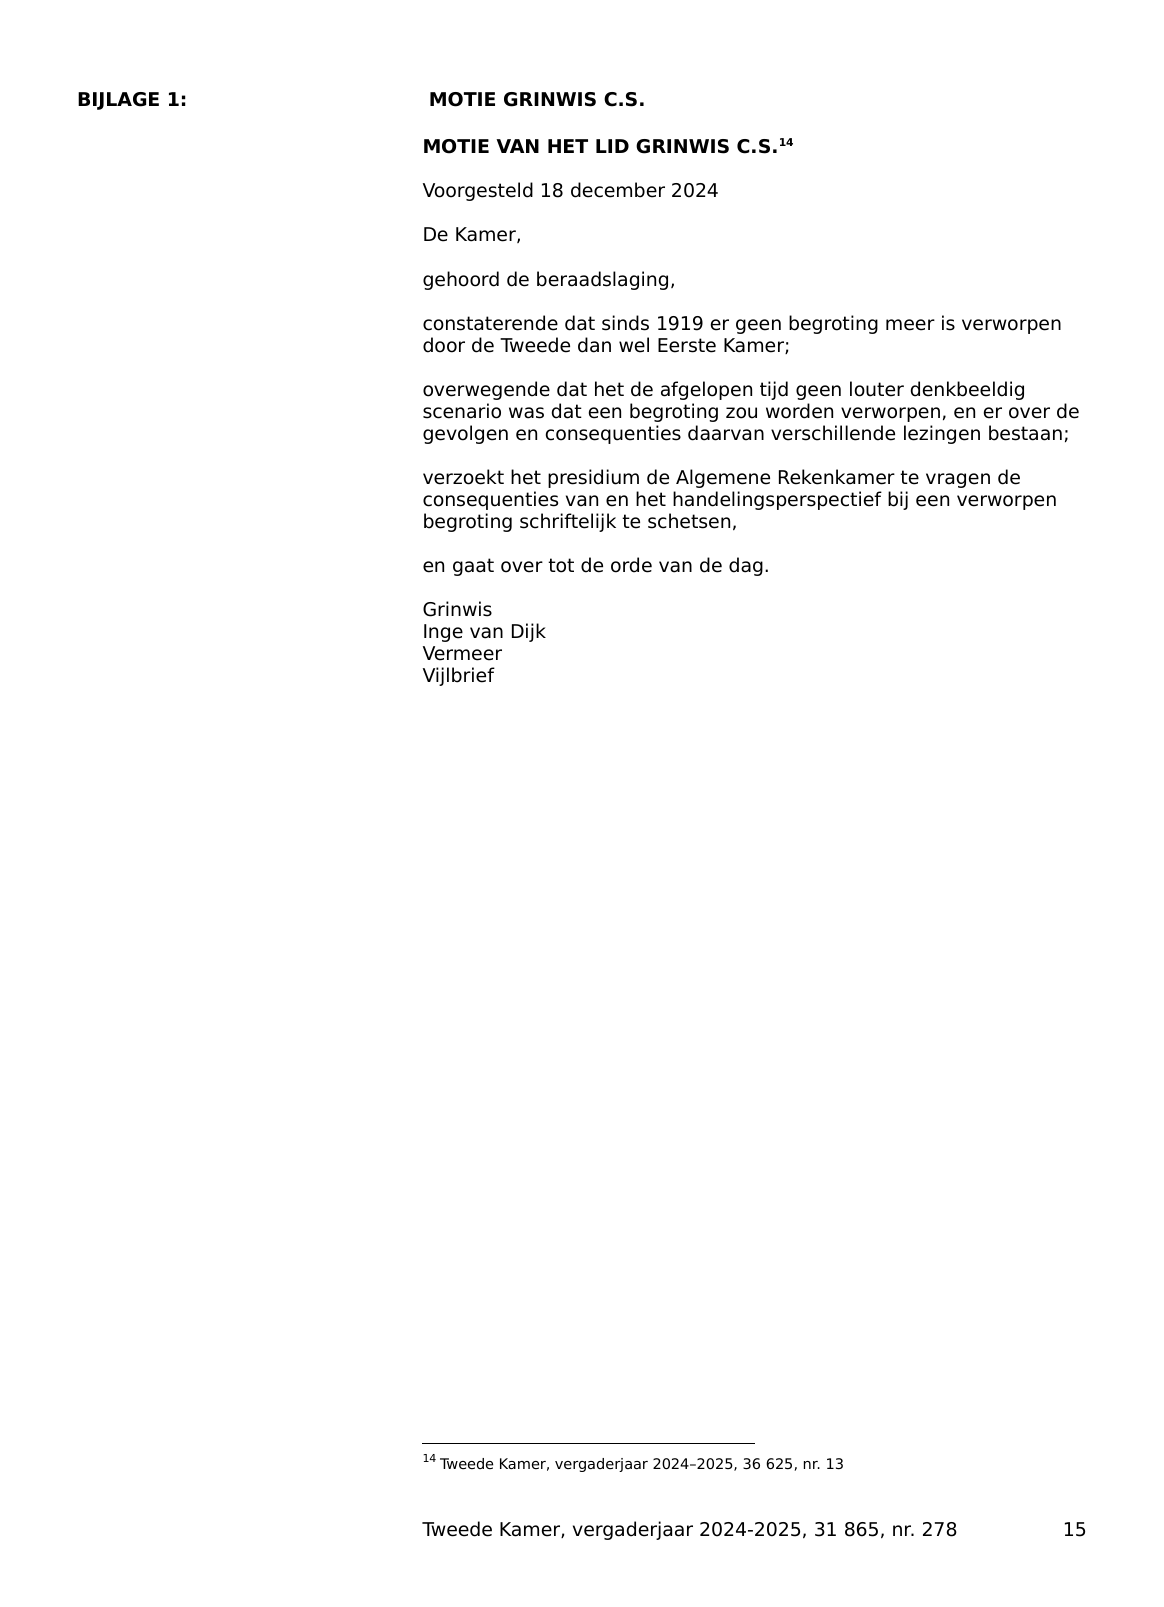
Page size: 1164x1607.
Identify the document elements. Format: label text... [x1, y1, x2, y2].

text Tweede Kamer, vergaderjaar 2024–2025, 36 625, nr. 13 [422, 1452, 1087, 1474]
text overwegende dat het de afgelopen tijd geen louter denkbeeldig scenario was dat een begroting zou worden verworpen, en er over de gevolgen en consequenties daarvan verschillende lezingen bestaan; [422, 379, 1087, 445]
text constaterende dat sinds 1919 er geen begroting meer is verworpen door de Tweede dan wel Eerste Kamer; [422, 313, 1087, 357]
text verzoekt het presidium de Algemene Rekenkamer te vragen de consequenties van en het handelingsperspectief bij een verworpen begroting schriftelijk te schetsen, [422, 467, 1087, 533]
text Vermeer [422, 643, 1087, 665]
text en gaat over tot de orde van de dag. [422, 555, 1087, 577]
subtitle BIJLAGE 1: MOTIE GRINWIS C.S. [77, 89, 1087, 111]
text Vijlbrief [422, 665, 1087, 687]
text Inge van Dijk [422, 621, 1087, 643]
text Grinwis [422, 599, 1087, 621]
text gehoord de beraadslaging, [422, 268, 1087, 291]
subtitle MOTIE VAN HET LID GRINWIS C.S. [422, 136, 1087, 158]
text Voorgesteld 18 december 2024 [422, 180, 1087, 202]
text De Kamer, [422, 224, 1087, 246]
